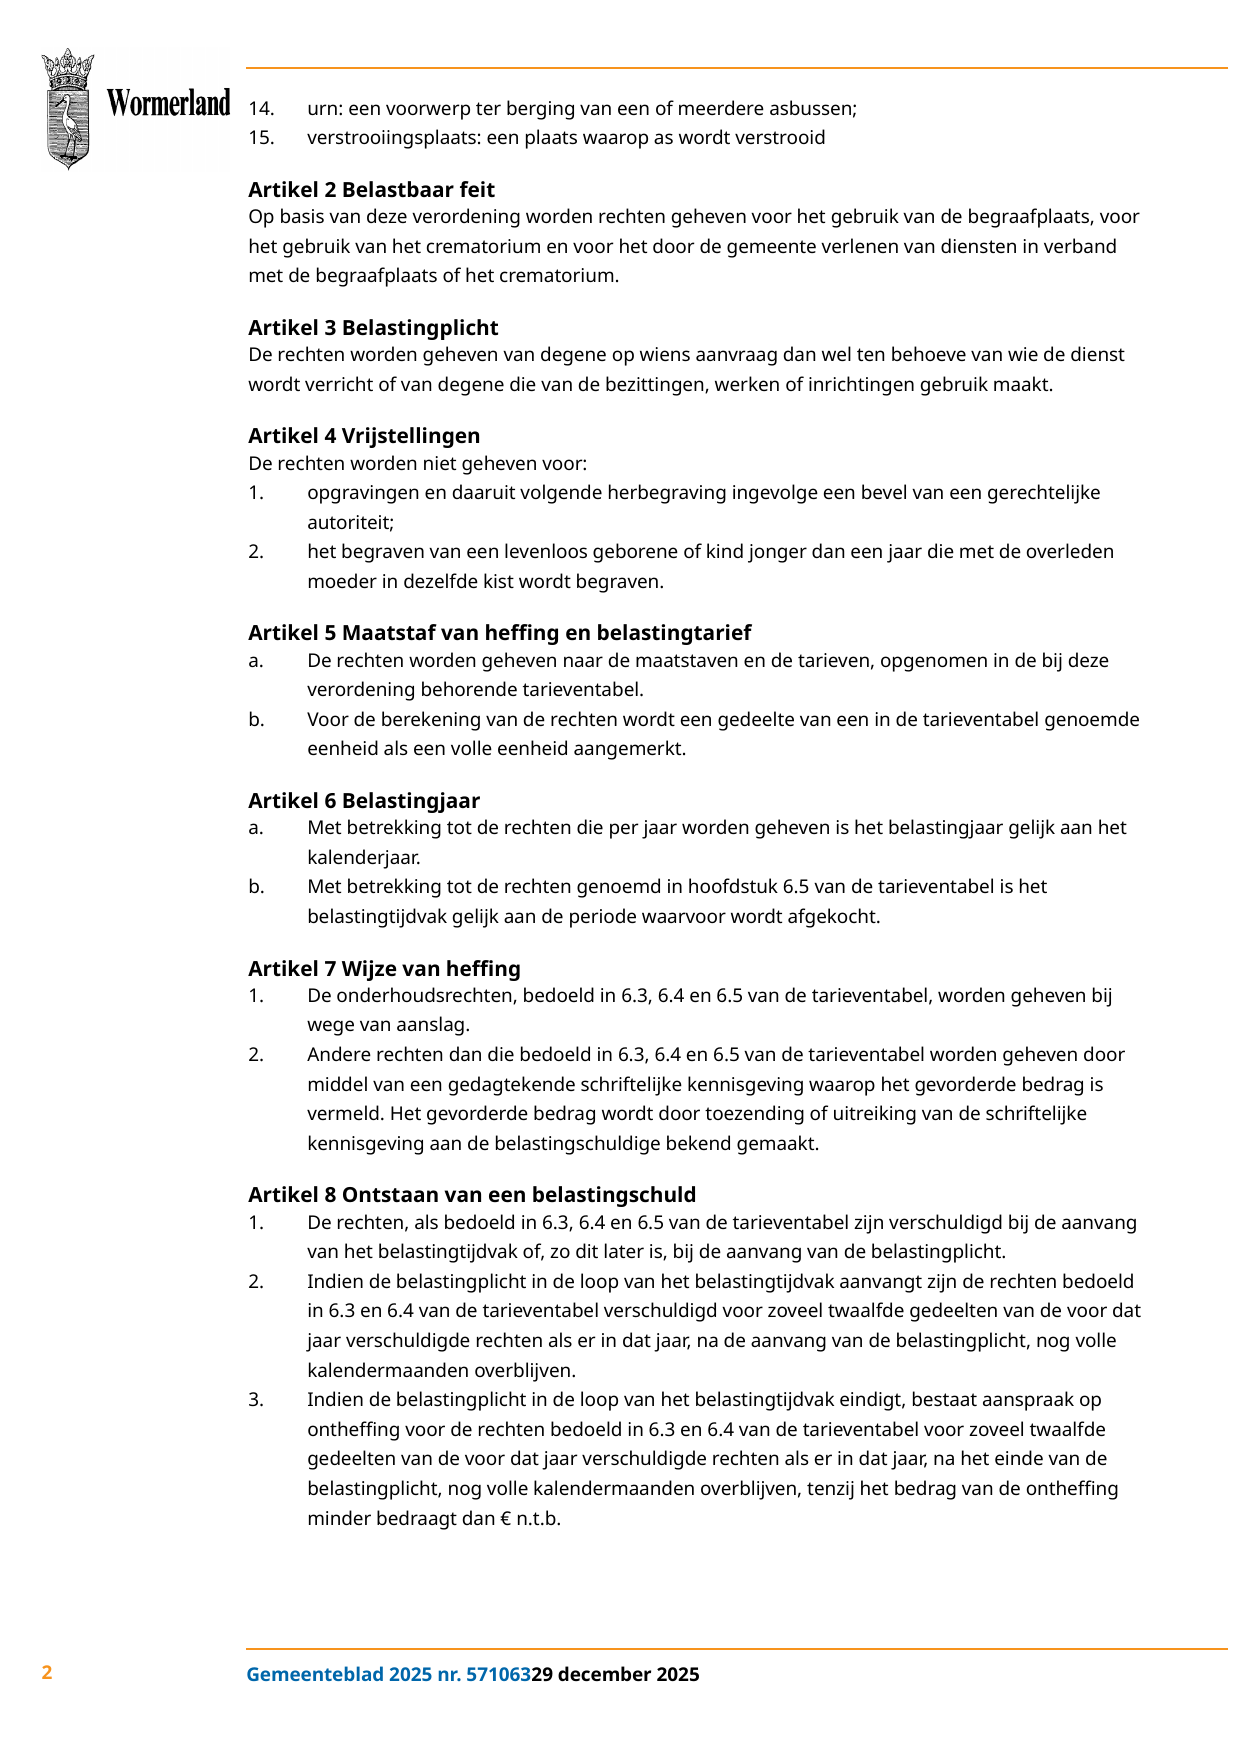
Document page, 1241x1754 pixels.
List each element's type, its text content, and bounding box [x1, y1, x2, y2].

list Andere rechten dan die bedoeld in 6.3, 6.4 en 6.5 van de tarieventabel worden geheven door middel van een gedagtekende schriftelijke kennisgeving waarop het gevorderde bedrag is vermeld. Het gevorderde bedrag wordt door toezending of uitreiking van de schriftelijke kennisgeving aan de belastingschuldige bekend gemaakt. [248, 1041, 1152, 1156]
text De rechten worden geheven van degene op wiens aanvraag dan wel ten behoeve van wie de dienst wordt verricht of van degene die van de bezittingen, werken of inrichtingen gebruik maakt. [248, 341, 1152, 397]
text Artikel 4 Vrijstellingen [248, 421, 1152, 450]
list het begraven van een levenloos geborene of kind jonger dan een jaar die met de overleden moeder in dezelfde kist wordt begraven. [248, 538, 1152, 594]
list De rechten worden geheven naar de maatstaven en de tarieven, opgenomen in de bij deze verordening behorende tarieventabel. [248, 647, 1152, 702]
text Op basis van deze verordening worden rechten geheven voor het gebruik van de begraafplaats, voor het gebruik van het crematorium en voor het door de gemeente verlenen van diensten in verband met de begraafplaats of het crematorium. [248, 203, 1152, 288]
list Indien de belastingplicht in de loop van het belastingtijdvak aanvangt zijn de rechten bedoeld in 6.3 en 6.4 van de tarieventabel verschuldigd voor zoveel twaalfde gedeelten van de voor dat jaar verschuldigde rechten als er in dat jaar, na de aanvang van de belastingplicht, nog volle kalendermaanden overblijven. [248, 1268, 1152, 1382]
list opgravingen en daaruit volgende herbegraving ingevolge een bevel van een gerechtelijke autoriteit; [248, 479, 1152, 534]
text Artikel 6 Belastingjaar [248, 786, 1152, 814]
list Indien de belastingplicht in de loop van het belastingtijdvak eindigt, bestaat aanspraak op ontheffing voor de rechten bedoeld in 6.3 en 6.4 van de tarieventabel voor zoveel twaalfde gedeelten van de voor dat jaar verschuldigde rechten als er in dat jaar, na het einde van de belastingplicht, nog volle kalendermaanden overblijven, tenzij het bedrag van de ontheffing minder bedraagt dan € n.t.b. [248, 1386, 1152, 1530]
text Artikel 7 Wijze van heffing [248, 954, 1152, 982]
list Met betrekking tot de rechten genoemd in hoofdstuk 6.5 van de tarieventabel is het belastingtijdvak gelijk aan de periode waarvoor wordt afgekocht. [248, 874, 1152, 929]
text Artikel 3 Belastingplicht [248, 313, 1152, 341]
text Artikel 8 Ontstaan van een belastingschuld [248, 1180, 1152, 1209]
list Voor de berekening van de rechten wordt een gedeelte van een in de tarieventabel genoemde eenheid als een volle eenheid aangemerkt. [248, 706, 1152, 761]
text De rechten worden niet geheven voor: [248, 450, 1152, 475]
text Artikel 5 Maatstaf van heffing en belastingtarief [248, 618, 1152, 647]
list Met betrekking tot de rechten die per jaar worden geheven is het belastingjaar gelijk aan het kalenderjaar. [248, 814, 1152, 870]
list De rechten, als bedoeld in 6.3, 6.4 en 6.5 van de tarieventabel zijn verschuldigd bij de aanvang van het belastingtijdvak of, zo dit later is, bij de aanvang van de belastingplicht. [248, 1209, 1152, 1264]
picture [41, 47, 231, 172]
list De onderhoudsrechten, bedoeld in 6.3, 6.4 en 6.5 van de tarieventabel, worden geheven bij wege van aanslag. [248, 982, 1152, 1037]
list urn: een voorwerp ter berging van een of meerdere asbussen; [248, 95, 1152, 121]
list verstrooiingsplaats: een plaats waarop as wordt verstrooid [248, 124, 1152, 150]
text Artikel 2 Belastbaar feit [248, 175, 1152, 203]
